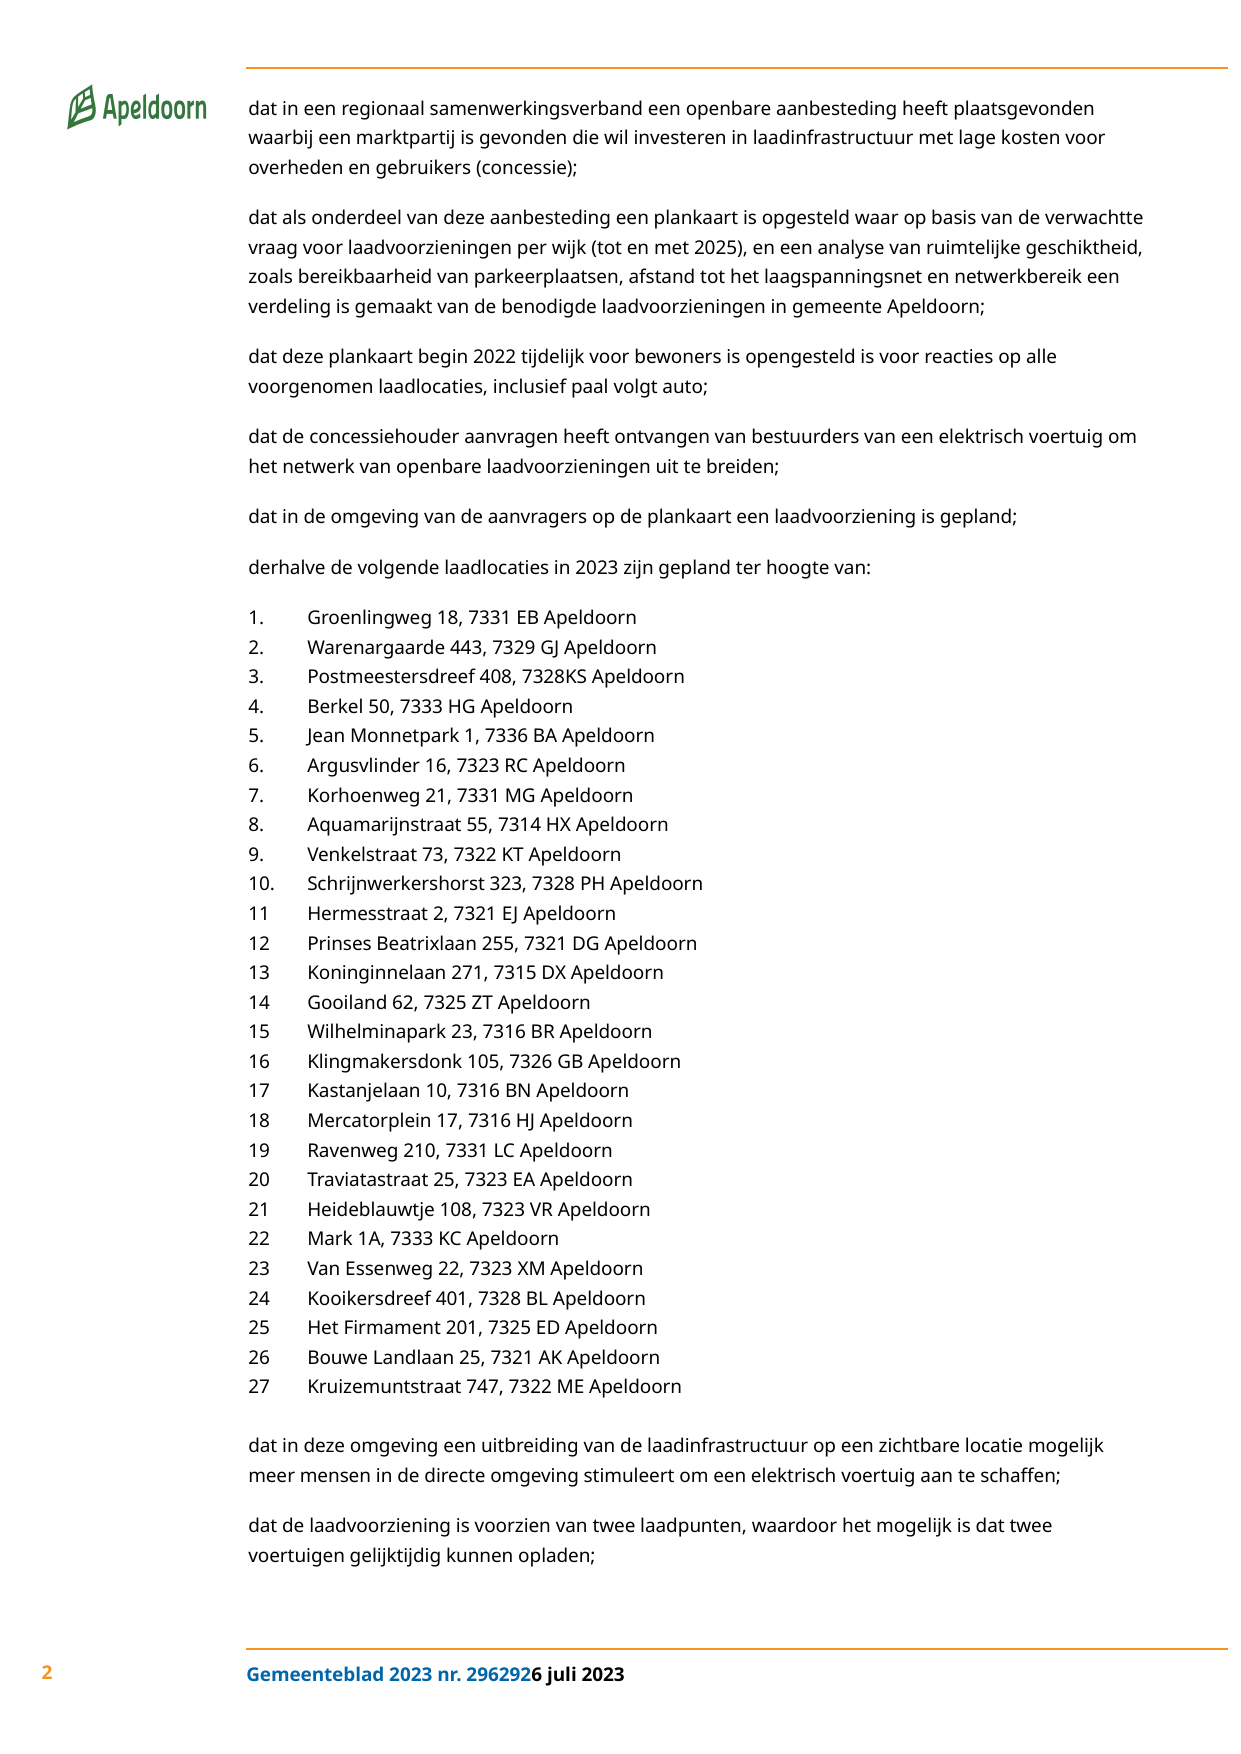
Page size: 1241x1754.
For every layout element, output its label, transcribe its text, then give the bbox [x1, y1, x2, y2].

text dat in deze omgeving een uitbreiding van de laadinfrastructuur op een zichtbare locatie mogelijk meer mensen in de directe omgeving stimuleert om een elektrisch voertuig aan te schaffen; [248, 1433, 1152, 1488]
text dat de concessiehouder aanvragen heeft ontvangen van bestuurders van een elektrisch voertuig om het netwerk van openbare laadvoorzieningen uit te breiden; [248, 423, 1152, 479]
list Kastanjelaan 10, 7316 BN Apeldoorn [248, 1078, 1152, 1103]
list Jean Monnetpark 1, 7336 BA Apeldoorn [248, 723, 1152, 748]
list Heideblauwtje 108, 7323 VR Apeldoorn [248, 1196, 1152, 1222]
list Van Essenweg 22, 7323 XM Apeldoorn [248, 1255, 1152, 1281]
text dat in de omgeving van de aanvragers op de plankaart een laadvoorziening is gepland; [248, 503, 1152, 529]
text dat deze plankaart begin 2022 tijdelijk voor bewoners is opengesteld is voor reacties op alle voorgenomen laadlocaties, inclusief paal volgt auto; [248, 343, 1152, 399]
list Schrijnwerkershorst 323, 7328 PH Apeldoorn [248, 871, 1152, 896]
list Mark 1A, 7333 KC Apeldoorn [248, 1226, 1152, 1251]
list Klingmakersdonk 105, 7326 GB Apeldoorn [248, 1048, 1152, 1074]
list Postmeestersdreef 408, 7328KS Apeldoorn [248, 663, 1152, 689]
list Het Firmament 201, 7325 ED Apeldoorn [248, 1314, 1152, 1340]
list Groenlingweg 18, 7331 EB Apeldoorn [248, 604, 1152, 630]
list Aquamarijnstraat 55, 7314 HX Apeldoorn [248, 811, 1152, 837]
list Argusvlinder 16, 7323 RC Apeldoorn [248, 752, 1152, 778]
list Gooiland 62, 7325 ZT Apeldoorn [248, 989, 1152, 1015]
list Kruizemuntstraat 747, 7322 ME Apeldoorn [248, 1373, 1152, 1399]
text dat de laadvoorziening is voorzien van twee laadpunten, waardoor het mogelijk is dat twee voertuigen gelijktijdig kunnen opladen; [248, 1513, 1152, 1568]
list Hermesstraat 2, 7321 EJ Apeldoorn [248, 900, 1152, 926]
list Prinses Beatrixlaan 255, 7321 DG Apeldoorn [248, 930, 1152, 956]
list Venkelstraat 73, 7322 KT Apeldoorn [248, 841, 1152, 867]
picture [41, 47, 231, 172]
text derhalve de volgende laadlocaties in 2023 zijn gepland ter hoogte van: [248, 554, 1152, 580]
list Bouwe Landlaan 25, 7321 AK Apeldoorn [248, 1344, 1152, 1370]
list Ravenweg 210, 7331 LC Apeldoorn [248, 1137, 1152, 1163]
list Warenargaarde 443, 7329 GJ Apeldoorn [248, 634, 1152, 660]
list Kooikersdreef 401, 7328 BL Apeldoorn [248, 1285, 1152, 1311]
list Wilhelminapark 23, 7316 BR Apeldoorn [248, 1018, 1152, 1044]
text dat als onderdeel van deze aanbesteding een plankaart is opgesteld waar op basis van de verwachtte vraag voor laadvoorzieningen per wijk (tot en met 2025), en een analyse van ruimtelijke geschiktheid, zoals bereikbaarheid van parkeerplaatsen, afstand tot het laagspanningsnet en netwerkbereik een verdeling is gemaakt van de benodigde laadvoorzieningen in gemeente Apeldoorn; [248, 204, 1152, 319]
list Koninginnelaan 271, 7315 DX Apeldoorn [248, 959, 1152, 985]
list Traviatastraat 25, 7323 EA Apeldoorn [248, 1166, 1152, 1192]
list Mercatorplein 17, 7316 HJ Apeldoorn [248, 1107, 1152, 1133]
text dat in een regionaal samenwerkingsverband een openbare aanbesteding heeft plaatsgevonden waarbij een marktpartij is gevonden die wil investeren in laadinfrastructuur met lage kosten voor overheden en gebruikers (concessie); [248, 95, 1152, 180]
list Berkel 50, 7333 HG Apeldoorn [248, 693, 1152, 719]
list Korhoenweg 21, 7331 MG Apeldoorn [248, 782, 1152, 808]
